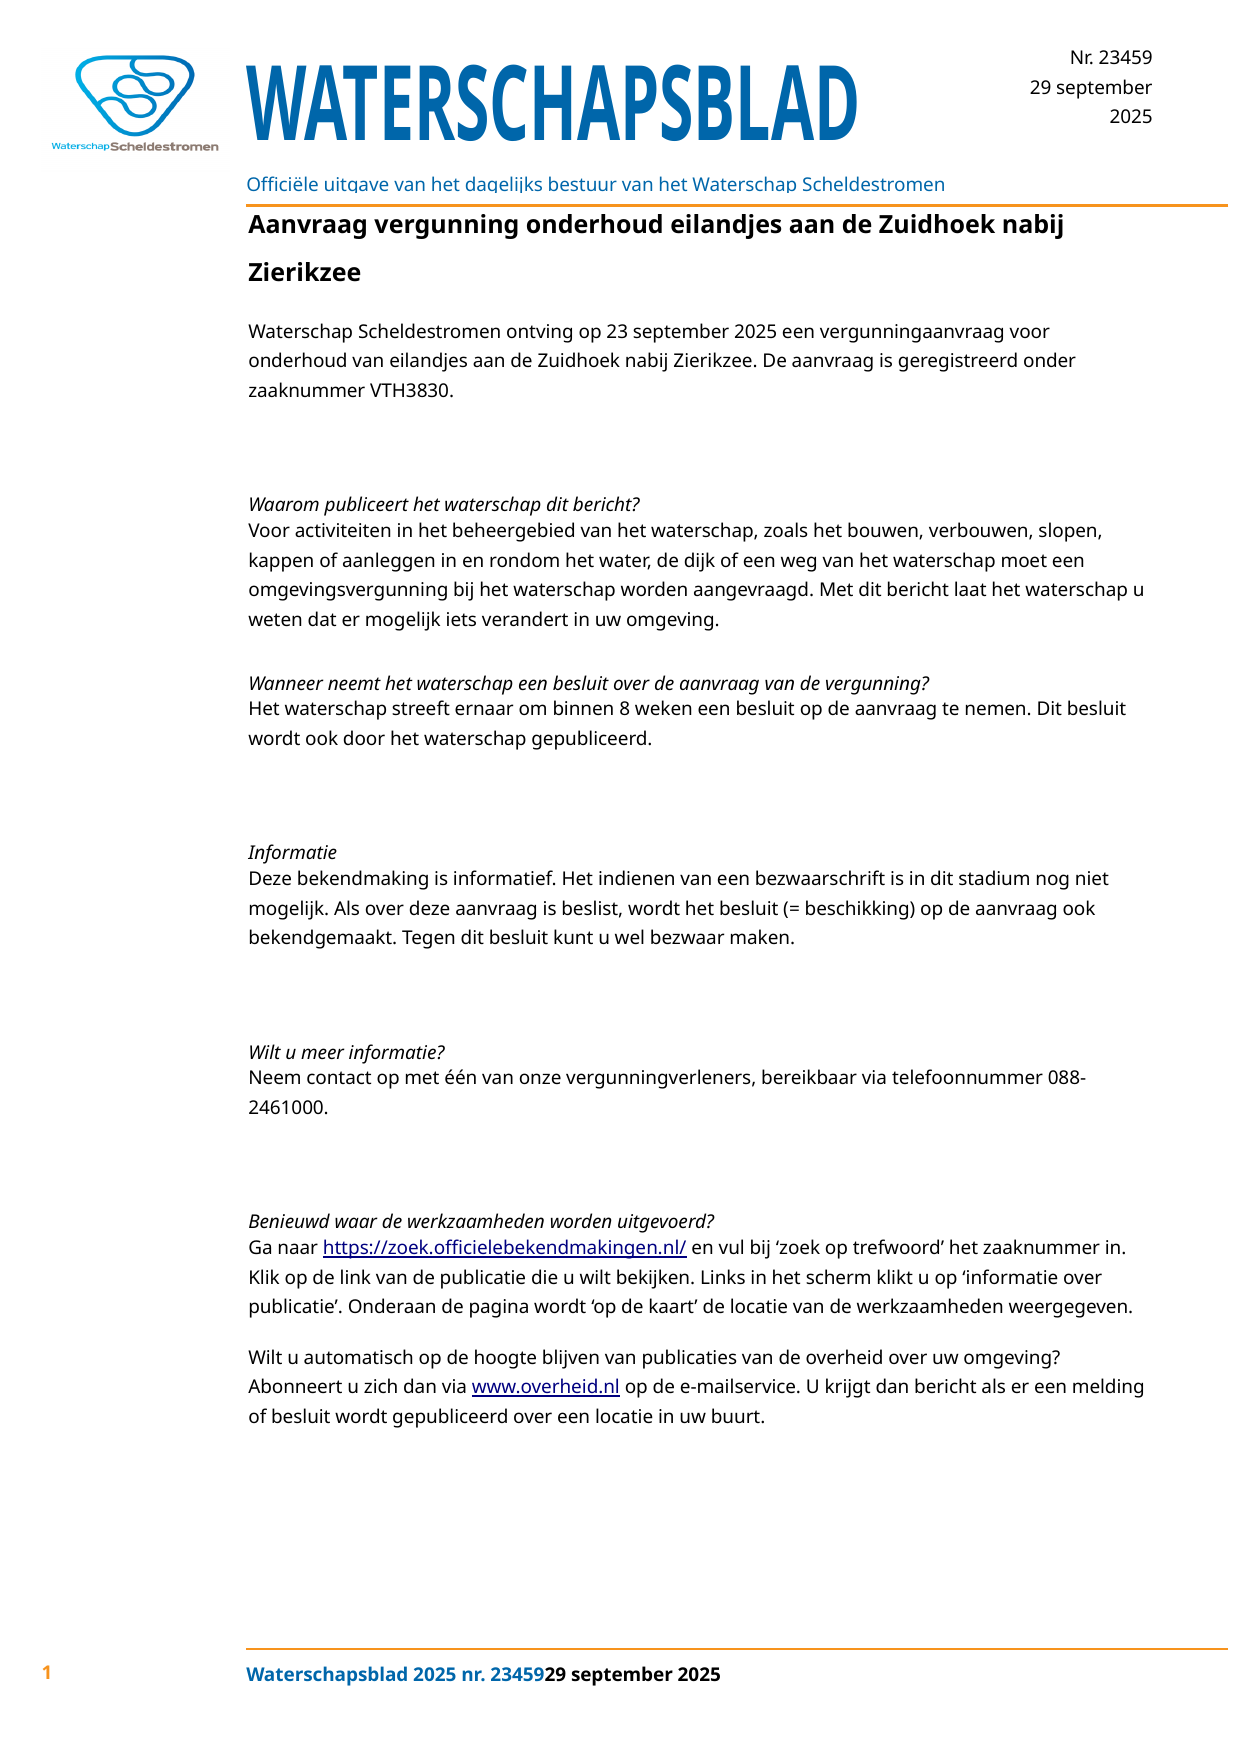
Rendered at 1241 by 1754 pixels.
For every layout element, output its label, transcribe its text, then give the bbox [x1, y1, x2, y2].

text Wilt u automatisch op de hoogte blijven van publicaties van de overheid over uw omgeving? Abonneert u zich dan via www.overheid.nl op de e-mailservice. U krijgt dan bericht als er een melding of besluit wordt gepubliceerd over een locatie in uw buurt. [248, 1344, 1152, 1429]
text Informatie [248, 839, 1152, 865]
text Aanvraag vergunning onderhoud eilandjes aan de Zuidhoek nabij Zierikzee [248, 207, 1152, 288]
text Neem contact op met één van onze vergunningverleners, bereikbaar via telefoonnummer 088-2461000. [248, 1064, 1152, 1120]
text Wilt u meer informatie? [248, 1039, 1152, 1064]
text Ga naar https://zoek.officielebekendmakingen.nl/ en vul bij ‘zoek op trefwoord’ het zaaknummer in. Klik op de link van de publicatie die u wilt bekijken. Links in het scherm klikt u op ‘informatie over publicatie’. Onderaan de pagina wordt ‘op de kaart’ de locatie van de werkzaamheden weergegeven. [248, 1234, 1152, 1319]
text Het waterschap streeft ernaar om binnen 8 weken een besluit op de aanvraag te nemen. Dit besluit wordt ook door het waterschap gepubliceerd. [248, 696, 1152, 751]
text Voor activiteiten in het beheergebied van het waterschap, zoals het bouwen, verbouwen, slopen, kappen of aanleggen in en rondom het water, de dijk of een weg van het waterschap moet een omgevingsvergunning bij het waterschap worden aangevraagd. Met dit bericht laat het waterschap u weten dat er mogelijk iets verandert in uw omgeving. [248, 517, 1152, 632]
text Waterschap Scheldestromen ontving op 23 september 2025 een vergunningaanvraag voor onderhoud van eilandjes aan de Zuidhoek nabij Zierikzee. De aanvraag is geregistreerd onder zaaknummer VTH3830. [248, 318, 1152, 403]
text Deze bekendmaking is informatief. Het indienen van een bezwaarschrift is in dit stadium nog niet mogelijk. Als over deze aanvraag is beslist, wordt het besluit (= beschikking) op de aanvraag ook bekendgemaakt. Tegen dit besluit kunt u wel bezwaar maken. [248, 865, 1152, 950]
picture [41, 47, 231, 172]
text Wanneer neemt het waterschap een besluit over de aanvraag van de vergunning? [248, 670, 1152, 696]
text Waarom publiceert het waterschap dit bericht? [248, 491, 1152, 517]
text Benieuwd waar de werkzaamheden worden uitgevoerd? [248, 1208, 1152, 1234]
